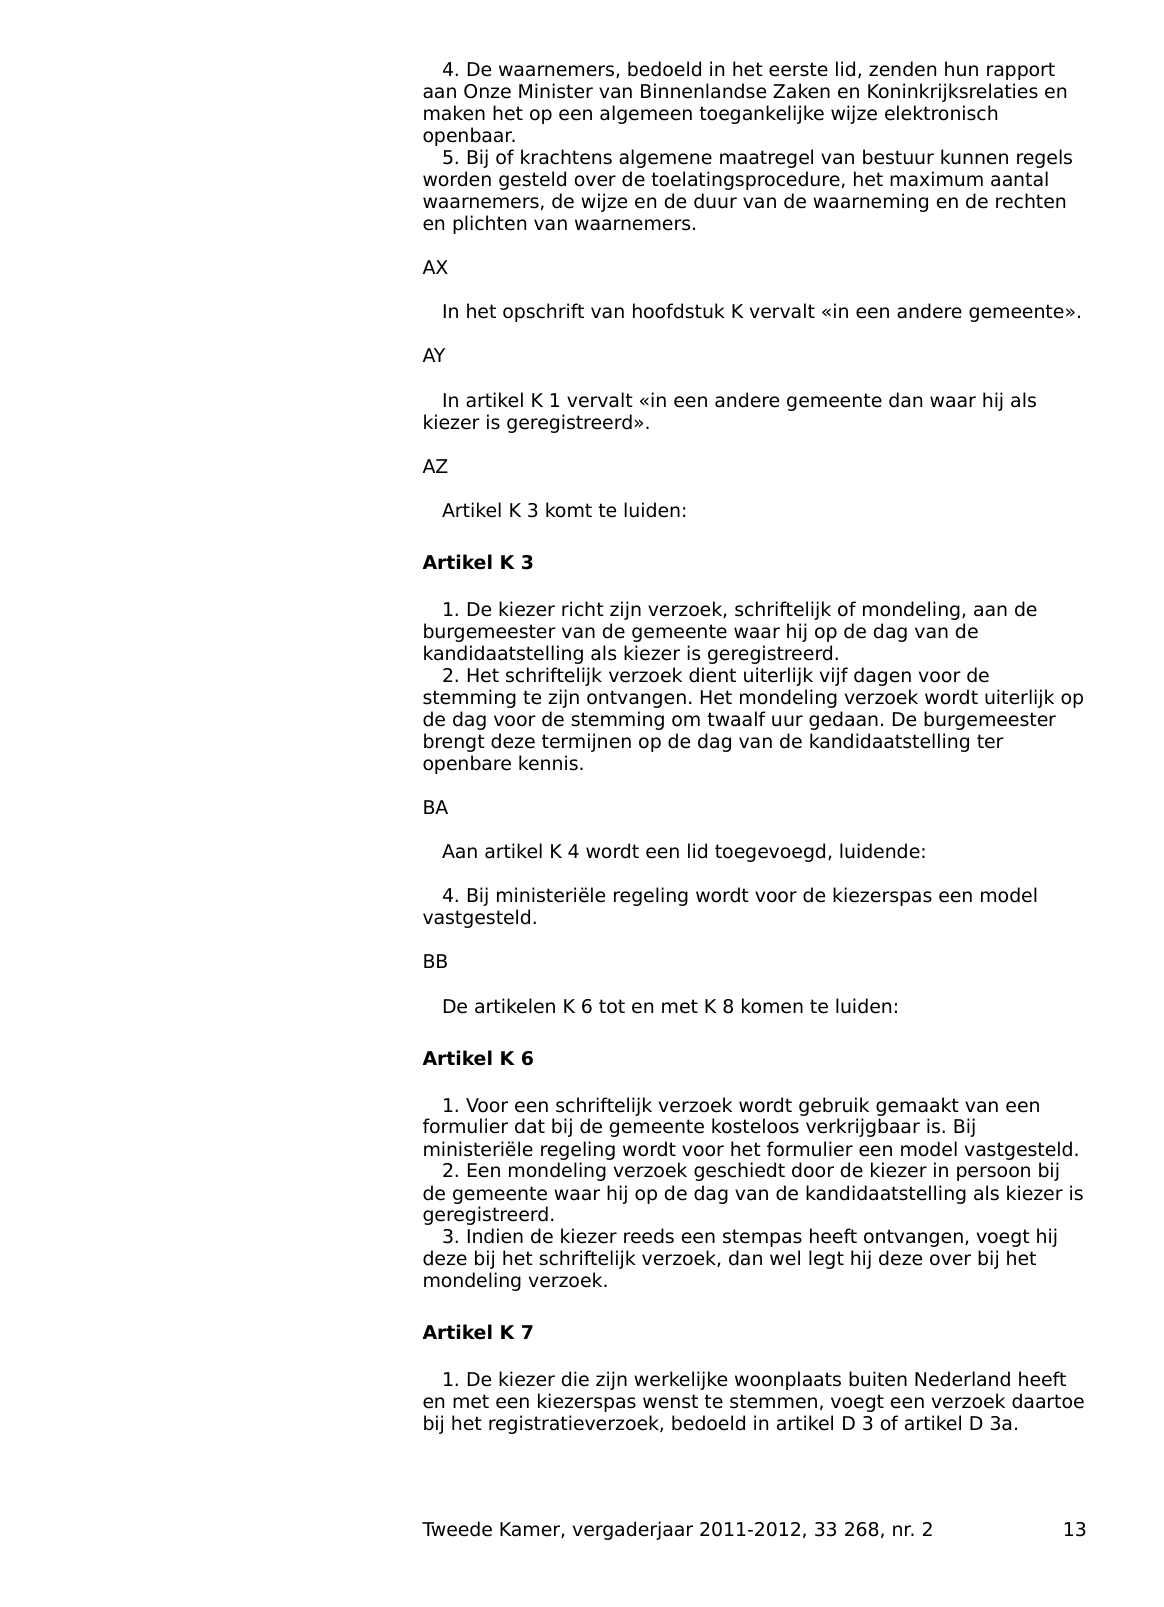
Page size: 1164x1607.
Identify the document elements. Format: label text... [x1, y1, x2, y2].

text In het opschrift van hoofdstuk K vervalt «in een andere gemeente». [422, 301, 1087, 323]
subtitle Artikel K 7 [422, 1322, 1087, 1344]
text AY [422, 345, 1087, 367]
text 1. De kiezer die zijn werkelijke woonplaats buiten Nederland heeft en met een kiezerspas wenst te stemmen, voegt een verzoek daartoe bij het registratieverzoek, bedoeld in artikel D 3 of artikel D 3a. [422, 1369, 1087, 1435]
text 5. Bij of krachtens algemene maatregel van bestuur kunnen regels worden gesteld over de toelatingsprocedure, het maximum aantal waarnemers, de wijze en de duur van de waarneming en de rechten en plichten van waarnemers. [422, 147, 1087, 235]
text AZ [422, 456, 1087, 478]
text AX [422, 257, 1087, 279]
text 3. Indien de kiezer reeds een stempas heeft ontvangen, voegt hij deze bij het schriftelijk verzoek, dan wel legt hij deze over bij het mondeling verzoek. [422, 1226, 1087, 1292]
text In artikel K 1 vervalt «in een andere gemeente dan waar hij als kiezer is geregistreerd». [422, 389, 1087, 433]
subtitle Artikel K 6 [422, 1047, 1087, 1069]
text 1. De kiezer richt zijn verzoek, schriftelijk of mondeling, aan de burgemeester van de gemeente waar hij op de dag van de kandidaatstelling als kiezer is geregistreerd. [422, 599, 1087, 665]
text BA [422, 797, 1087, 819]
text Artikel K 3 komt te luiden: [422, 500, 1087, 522]
text 4. Bij ministeriële regeling wordt voor de kiezerspas een model vastgesteld. [422, 885, 1087, 929]
text 2. Het schriftelijk verzoek dient uiterlijk vijf dagen voor de stemming te zijn ontvangen. Het mondeling verzoek wordt uiterlijk op de dag voor de stemming om twaalf uur gedaan. De burgemeester brengt deze termijnen op de dag van de kandidaatstelling ter openbare kennis. [422, 665, 1087, 775]
text 4. De waarnemers, bedoeld in het eerste lid, zenden hun rapport aan Onze Minister van Binnenlandse Zaken en Koninkrijksrelaties en maken het op een algemeen toegankelijke wijze elektronisch openbaar. [422, 59, 1087, 147]
text Aan artikel K 4 wordt een lid toegevoegd, luidende: [422, 841, 1087, 863]
text 1. Voor een schriftelijk verzoek wordt gebruik gemaakt van een formulier dat bij de gemeente kosteloos verkrijgbaar is. Bij ministeriële regeling wordt voor het formulier een model vastgesteld. [422, 1094, 1087, 1160]
text 2. Een mondeling verzoek geschiedt door de kiezer in persoon bij de gemeente waar hij op de dag van de kandidaatstelling als kiezer is geregistreerd. [422, 1160, 1087, 1226]
subtitle Artikel K 3 [422, 552, 1087, 574]
text BB [422, 951, 1087, 973]
text De artikelen K 6 tot en met K 8 komen te luiden: [422, 996, 1087, 1017]
